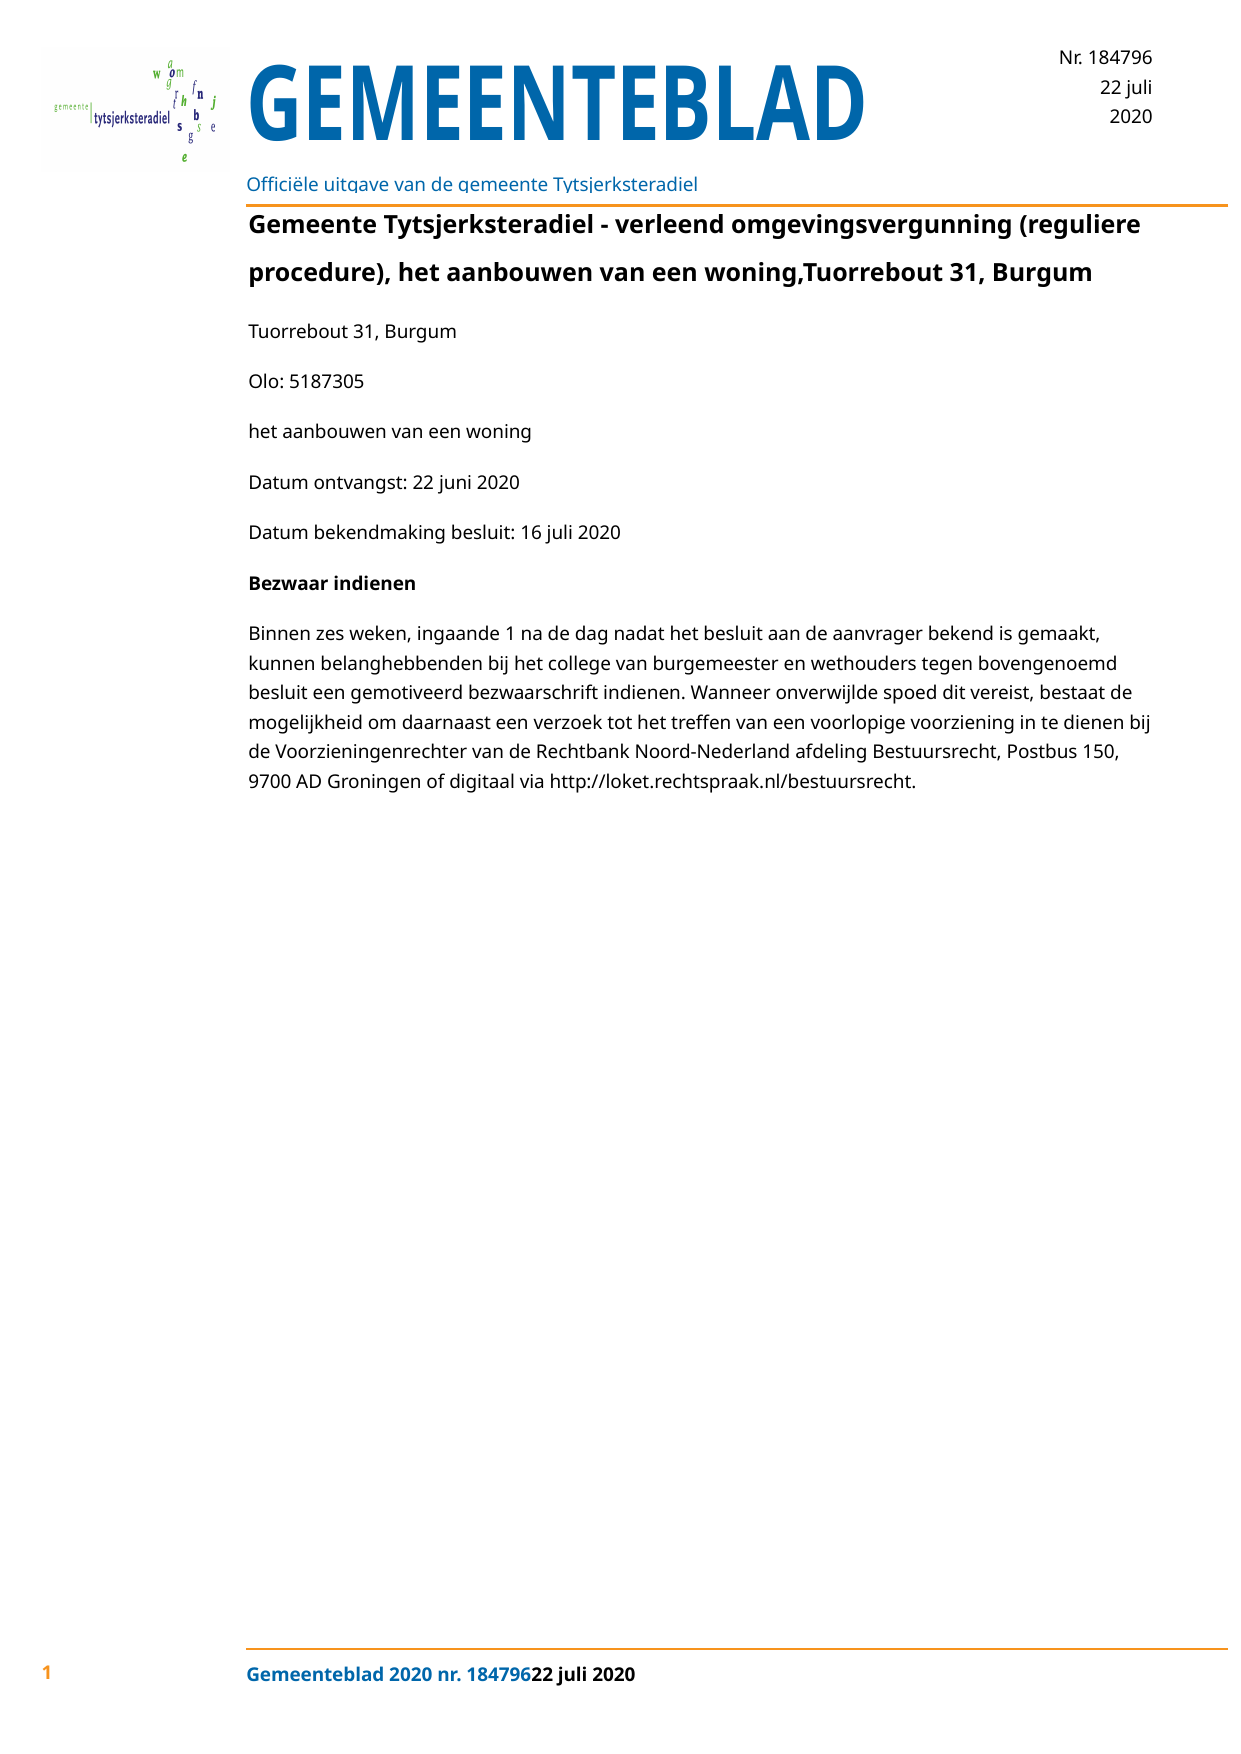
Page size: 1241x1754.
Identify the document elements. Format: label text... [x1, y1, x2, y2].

picture [41, 47, 231, 172]
text Tuorrebout 31, Burgum [248, 318, 1152, 344]
text Olo: 5187305 [248, 368, 1152, 394]
text Datum bekendmaking besluit: 16 juli 2020 [248, 519, 1152, 545]
text Bezwaar indienen [248, 570, 1152, 596]
text het aanbouwen van een woning [248, 419, 1152, 444]
text Binnen zes weken, ingaande 1 na de dag nadat het besluit aan de aanvrager bekend is gemaakt, kunnen belanghebbenden bij het college van burgemeester en wethouders tegen bovengenoemd besluit een gemotiveerd bezwaarschrift indienen. Wanneer onverwijlde spoed dit vereist, bestaat de mogelijkheid om daarnaast een verzoek tot het treffen van een voorlopige voorziening in te dienen bij de Voorzieningenrechter van de Rechtbank Noord-Nederland afdeling Bestuursrecht, Postbus 150, 9700 AD Groningen of digitaal via http://loket.rechtspraak.nl/bestuursrecht. [248, 620, 1152, 794]
text Gemeente Tytsjerksteradiel - verleend omgevingsvergunning (reguliere procedure), het aanbouwen van een woning,Tuorrebout 31, Burgum [248, 207, 1152, 288]
text Datum ontvangst: 22 juni 2020 [248, 469, 1152, 495]
